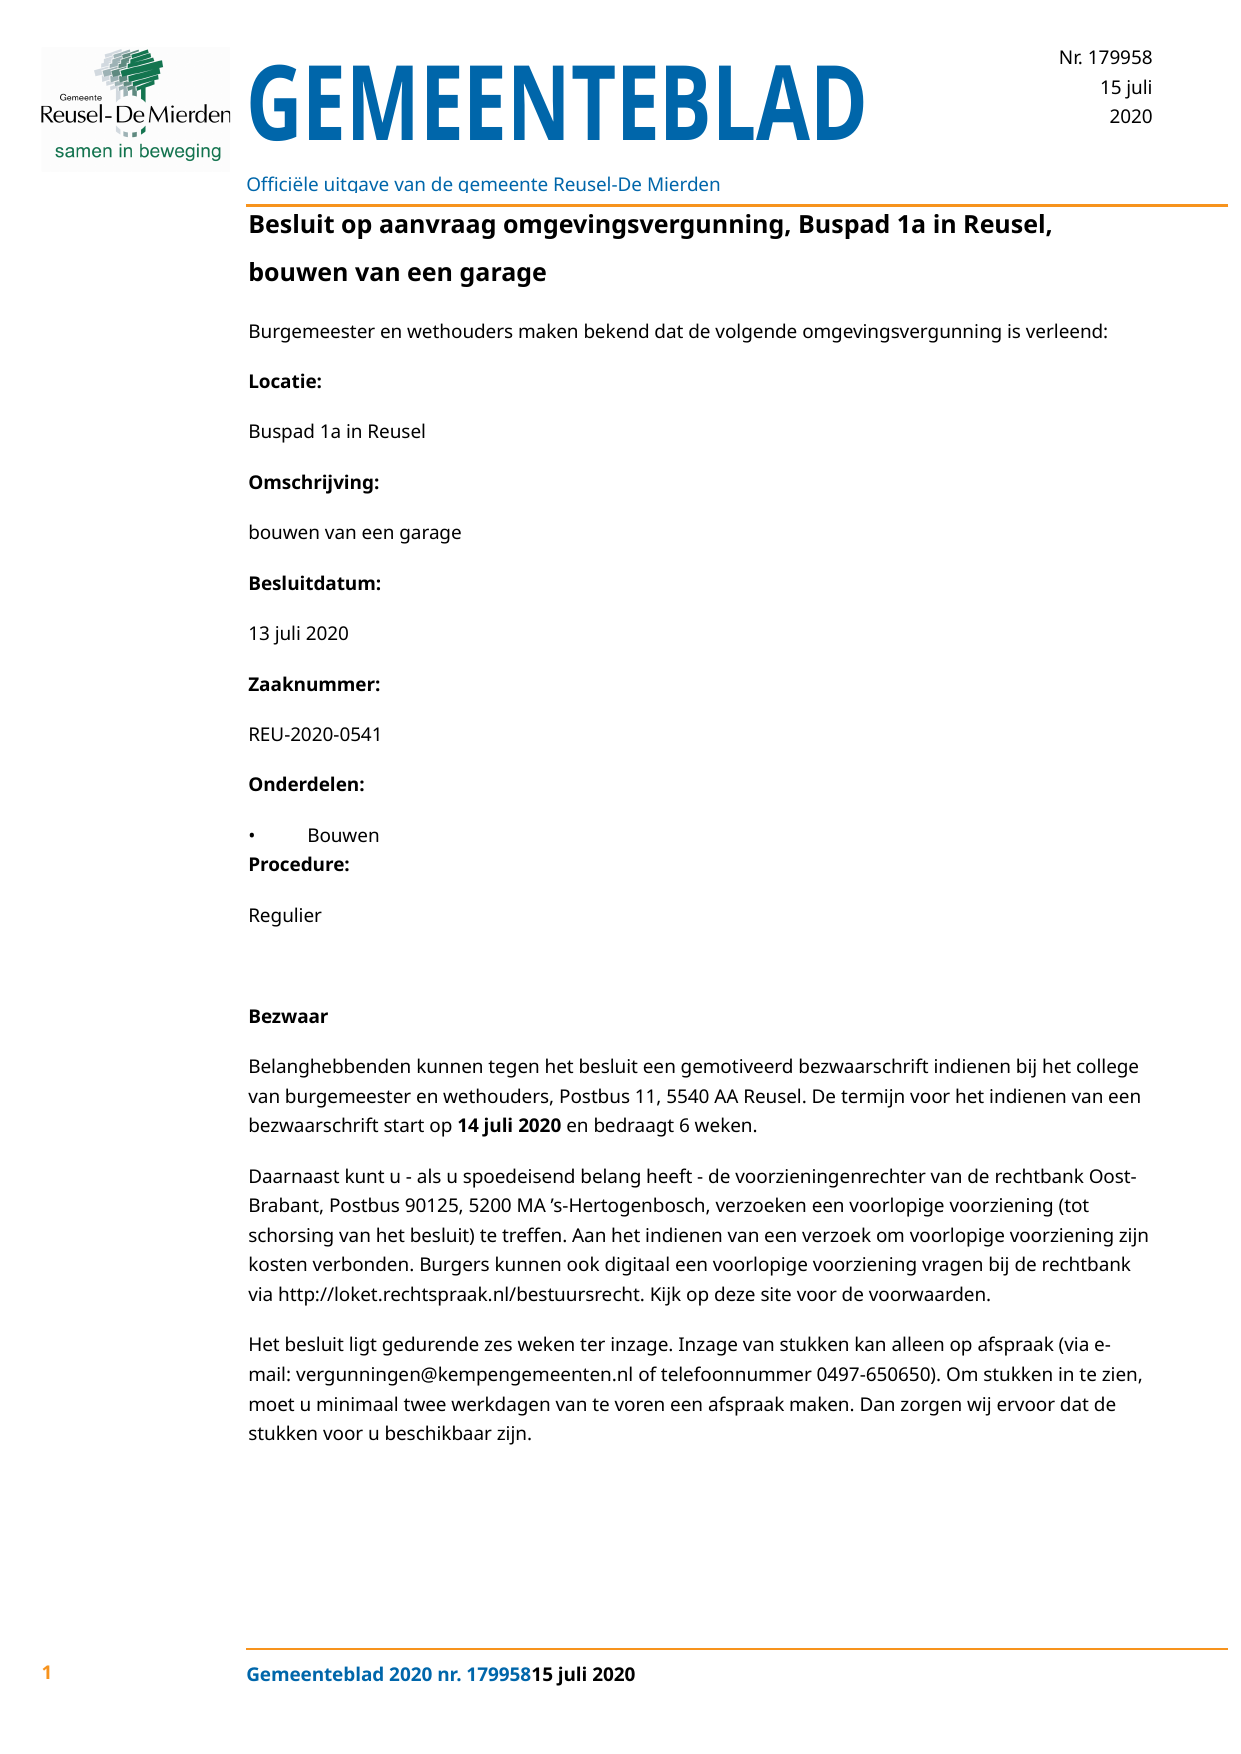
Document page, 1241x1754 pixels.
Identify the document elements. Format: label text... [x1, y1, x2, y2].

text Locatie: [248, 368, 1152, 394]
text Bezwaar [248, 1003, 1152, 1029]
list Bouwen [248, 822, 1152, 848]
text REU-2020-0541 [248, 721, 1152, 747]
text Omschrijving: [248, 469, 1152, 495]
text Burgemeester en wethouders maken bekend dat de volgende omgevingsvergunning is verleend: [248, 318, 1152, 344]
picture [41, 47, 231, 172]
text bouwen van een garage [248, 519, 1152, 545]
text Belanghebbenden kunnen tegen het besluit een gemotiveerd bezwaarschrift indienen bij het college van burgemeester en wethouders, Postbus 11, 5540 AA Reusel. De termijn voor het indienen van een bezwaarschrift start op 14 juli 2020 en bedraagt 6 weken. [248, 1053, 1152, 1138]
text Regulier [248, 902, 1152, 928]
text Onderdelen: [248, 772, 1152, 797]
text Buspad 1a in Reusel [248, 419, 1152, 444]
text Het besluit ligt gedurende zes weken ter inzage. Inzage van stukken kan alleen op afspraak (via e-mail: vergunningen@kempengemeenten.nl of telefoonnummer 0497-650650). Om stukken in te zien, moet u minimaal twee werkdagen van te voren een afspraak maken. Dan zorgen wij ervoor dat de stukken voor u beschikbaar zijn. [248, 1332, 1152, 1446]
text Daarnaast kunt u - als u spoedeisend belang heeft - de voorzieningenrechter van de rechtbank Oost-Brabant, Postbus 90125, 5200 MA ’s-Hertogenbosch, verzoeken een voorlopige voorziening (tot schorsing van het besluit) te treffen. Aan het indienen van een verzoek om voorlopige voorziening zijn kosten verbonden. Burgers kunnen ook digitaal een voorlopige voorziening vragen bij de rechtbank via http://loket.rechtspraak.nl/bestuursrecht. Kijk op deze site voor de voorwaarden. [248, 1163, 1152, 1307]
text Besluitdatum: [248, 570, 1152, 596]
text Zaaknummer: [248, 671, 1152, 697]
text Besluit op aanvraag omgevingsvergunning, Buspad 1a in Reusel, bouwen van een garage [248, 207, 1152, 288]
text Procedure: [248, 852, 1152, 877]
text 13 juli 2020 [248, 620, 1152, 646]
